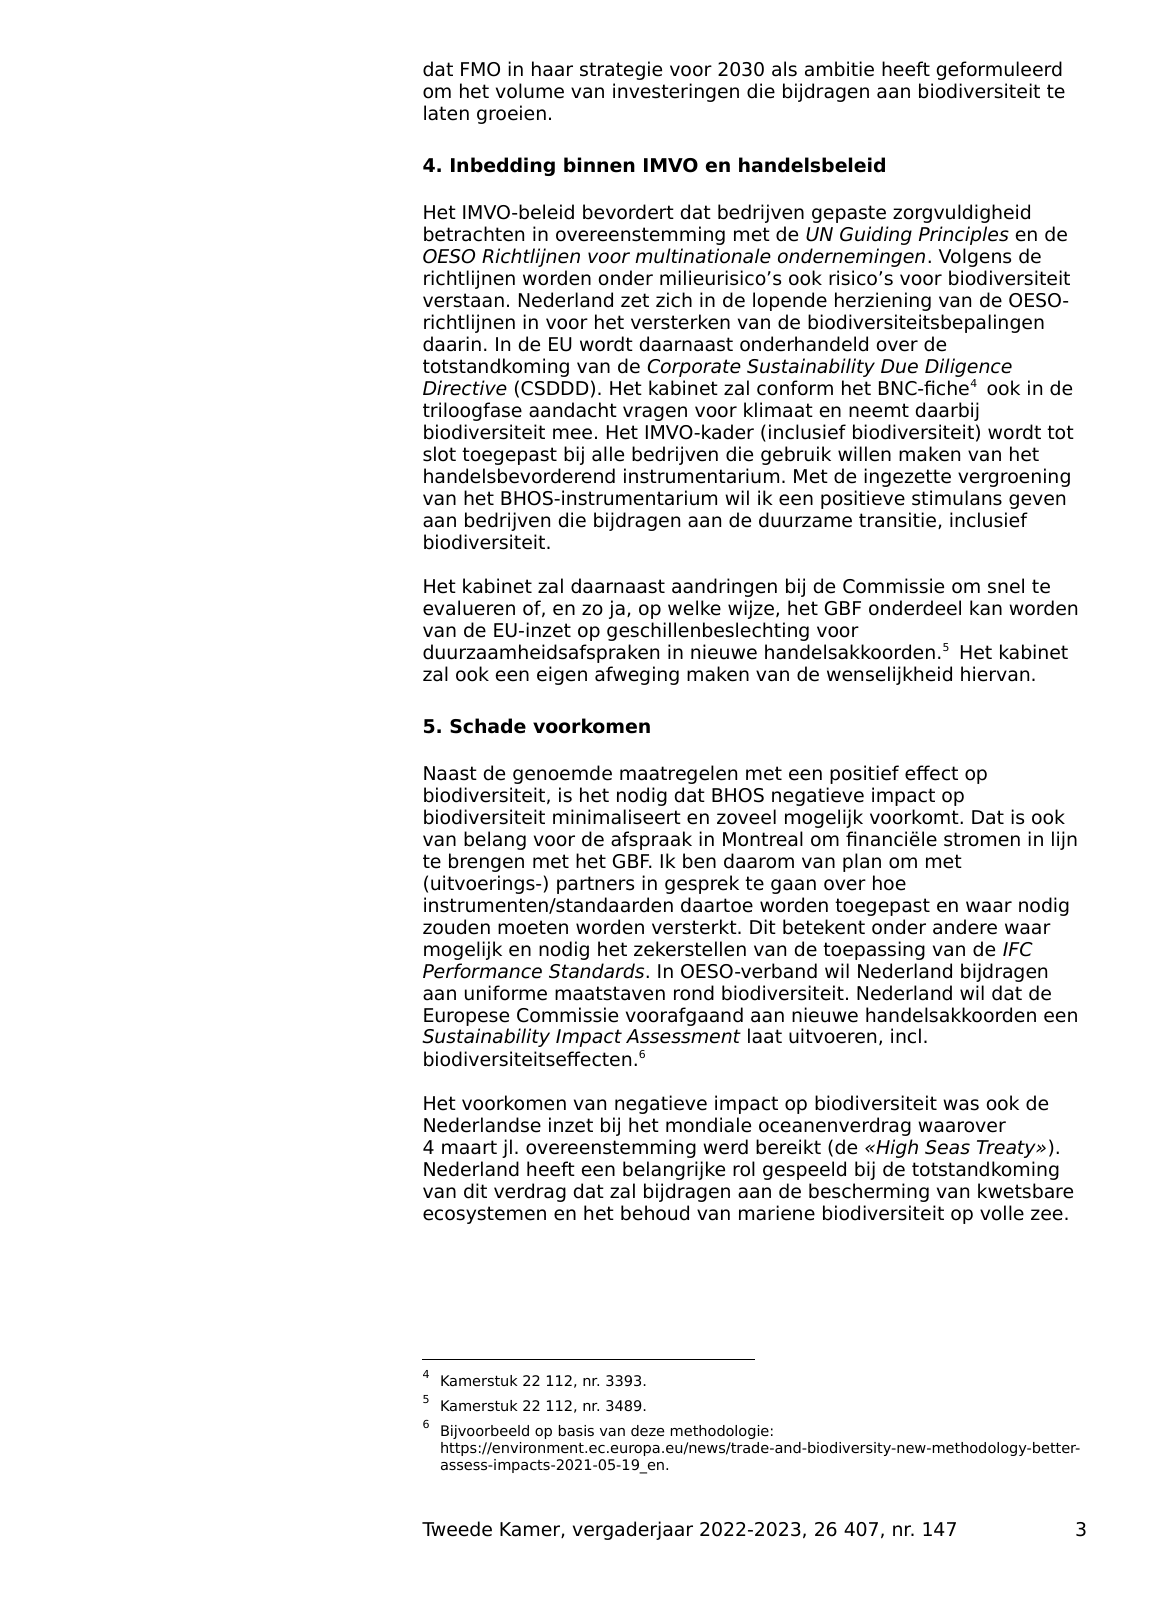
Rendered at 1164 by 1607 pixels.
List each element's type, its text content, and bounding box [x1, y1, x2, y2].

text Bijvoorbeeld op basis van deze methodologie: https://environment.ec.europa.eu/news/trade-and-biodiversity-new-methodology-better-assess-impacts-2021-05-19_en. [422, 1418, 1087, 1474]
text Naast de genoemde maatregelen met een positief effect op biodiversiteit, is het nodig dat BHOS negatieve impact op biodiversiteit minimaliseert en zoveel mogelijk voorkomt. Dat is ook van belang voor de afspraak in Montreal om financiële stromen in lijn te brengen met het GBF. Ik ben daarom van plan om met (uitvoerings-) partners in gesprek te gaan over hoe instrumenten/standaarden daartoe worden toegepast en waar nodig zouden moeten worden versterkt. Dit betekent onder andere waar mogelijk en nodig het zekerstellen van de toepassing van de IFC Performance Standards. In OESO-verband wil Nederland bijdragen aan uniforme maatstaven rond biodiversiteit. Nederland wil dat de Europese Commissie voorafgaand aan nieuwe handelsakkoorden een Sustainability Impact Assessment laat uitvoeren, incl. biodiversiteitseffecten. [422, 763, 1087, 1070]
text dat FMO in haar strategie voor 2030 als ambitie heeft geformuleerd om het volume van investeringen die bijdragen aan biodiversiteit te laten groeien. [422, 59, 1087, 125]
text Kamerstuk 22 112, nr. 3489. [422, 1393, 1087, 1416]
text Het voorkomen van negatieve impact op biodiversiteit was ook de Nederlandse inzet bij het mondiale oceanenverdrag waarover 4 maart jl. overeenstemming werd bereikt (de «High Seas Treaty»). Nederland heeft een belangrijke rol gespeeld bij de totstandkoming van dit verdrag dat zal bijdragen aan de bescherming van kwetsbare ecosystemen en het behoud van mariene biodiversiteit op volle zee. [422, 1093, 1087, 1224]
text Het IMVO-beleid bevordert dat bedrijven gepaste zorgvuldigheid betrachten in overeenstemming met de UN Guiding Principles en de OESO Richtlijnen voor multinationale ondernemingen. Volgens de richtlijnen worden onder milieurisico’s ook risico’s voor biodiversiteit verstaan. Nederland zet zich in de lopende herziening van de OESO-richtlijnen in voor het versterken van de biodiversiteitsbepalingen daarin. In de EU wordt daarnaast onderhandeld over de totstandkoming van de Corporate Sustainability Due Diligence Directive (CSDDD). Het kabinet zal conform het BNC-fiche ook in de triloogfase aandacht vragen voor klimaat en neemt daarbij biodiversiteit mee. Het IMVO-kader (inclusief biodiversiteit) wordt tot slot toegepast bij alle bedrijven die gebruik willen maken van het handelsbevorderend instrumentarium. Met de ingezette vergroening van het BHOS-instrumentarium wil ik een positieve stimulans geven aan bedrijven die bijdragen aan de duurzame transitie, inclusief biodiversiteit. [422, 202, 1087, 554]
text Het kabinet zal daarnaast aandringen bij de Commissie om snel te evalueren of, en zo ja, op welke wijze, het GBF onderdeel kan worden van de EU-inzet op geschillenbeslechting voor duurzaamheidsafspraken in nieuwe handelsakkoorden. Het kabinet zal ook een eigen afweging maken van de wenselijkheid hiervan. [422, 576, 1087, 686]
subtitle 4. Inbedding binnen IMVO en handelsbeleid [422, 155, 1087, 177]
text Kamerstuk 22 112, nr. 3393. [422, 1368, 1087, 1391]
subtitle 5. Schade voorkomen [422, 716, 1087, 738]
